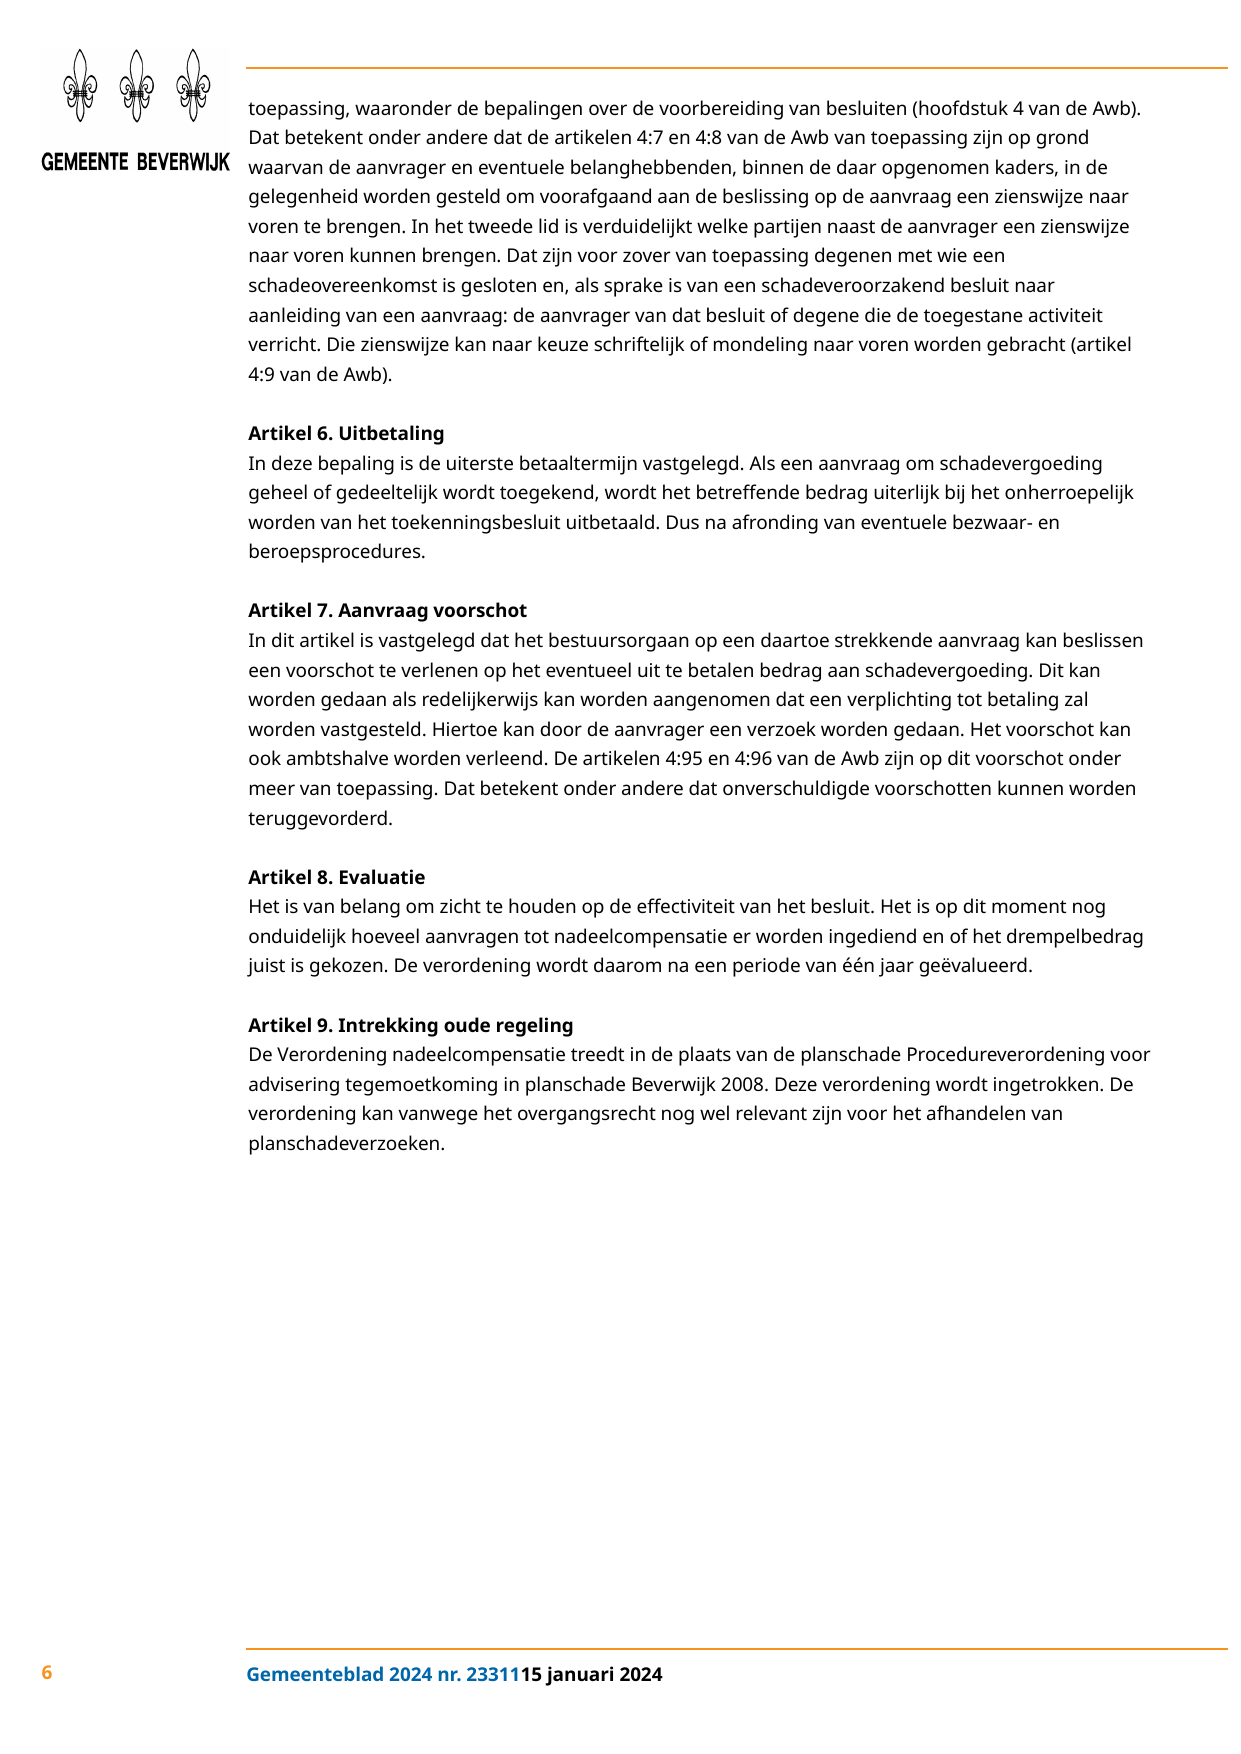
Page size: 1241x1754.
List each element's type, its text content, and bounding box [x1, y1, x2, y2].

picture [41, 47, 231, 172]
text In deze bepaling is de uiterste betaaltermijn vastgelegd. Als een aanvraag om schadevergoeding geheel of gedeeltelijk wordt toegekend, wordt het betreffende bedrag uiterlijk bij het onherroepelijk worden van het toekenningsbesluit uitbetaald. Dus na afronding van eventuele bezwaar- en beroepsprocedures. [248, 450, 1152, 564]
text Artikel 7. Aanvraag voorschot [248, 598, 1152, 623]
text Het is van belang om zicht te houden op de effectiviteit van het besluit. Het is op dit moment nog onduidelijk hoeveel aanvragen tot nadeelcompensatie er worden ingediend en of het drempelbedrag juist is gekozen. De verordening wordt daarom na een periode van één jaar geëvalueerd. [248, 893, 1152, 978]
text De Verordening nadeelcompensatie treedt in de plaats van de planschade Procedureverordening voor advisering tegemoetkoming in planschade Beverwijk 2008. Deze verordening wordt ingetrokken. De verordening kan vanwege het overgangsrecht nog wel relevant zijn voor het afhandelen van planschadeverzoeken. [248, 1041, 1152, 1156]
text Artikel 6. Uitbetaling [248, 420, 1152, 446]
text Artikel 8. Evaluatie [248, 864, 1152, 890]
text Artikel 9. Intrekking oude regeling [248, 1012, 1152, 1038]
text toepassing, waaronder de bepalingen over de voorbereiding van besluiten (hoofdstuk 4 van de Awb). Dat betekent onder andere dat de artikelen 4:7 en 4:8 van de Awb van toepassing zijn op grond waarvan de aanvrager en eventuele belanghebbenden, binnen de daar opgenomen kaders, in de gelegenheid worden gesteld om voorafgaand aan de beslissing op de aanvraag een zienswijze naar voren te brengen. In het tweede lid is verduidelijkt welke partijen naast de aanvrager een zienswijze naar voren kunnen brengen. Dat zijn voor zover van toepassing degenen met wie een schadeovereenkomst is gesloten en, als sprake is van een schadeveroorzakend besluit naar aanleiding van een aanvraag: de aanvrager van dat besluit of degene die de toegestane activiteit verricht. Die zienswijze kan naar keuze schriftelijk of mondeling naar voren worden gebracht (artikel 4:9 van de Awb). [248, 95, 1152, 387]
text In dit artikel is vastgelegd dat het bestuursorgaan op een daartoe strekkende aanvraag kan beslissen een voorschot te verlenen op het eventueel uit te betalen bedrag aan schadevergoeding. Dit kan worden gedaan als redelijkerwijs kan worden aangenomen dat een verplichting tot betaling zal worden vastgesteld. Hiertoe kan door de aanvrager een verzoek worden gedaan. Het voorschot kan ook ambtshalve worden verleend. De artikelen 4:95 en 4:96 van de Awb zijn op dit voorschot onder meer van toepassing. Dat betekent onder andere dat onverschuldigde voorschotten kunnen worden teruggevorderd. [248, 627, 1152, 831]
